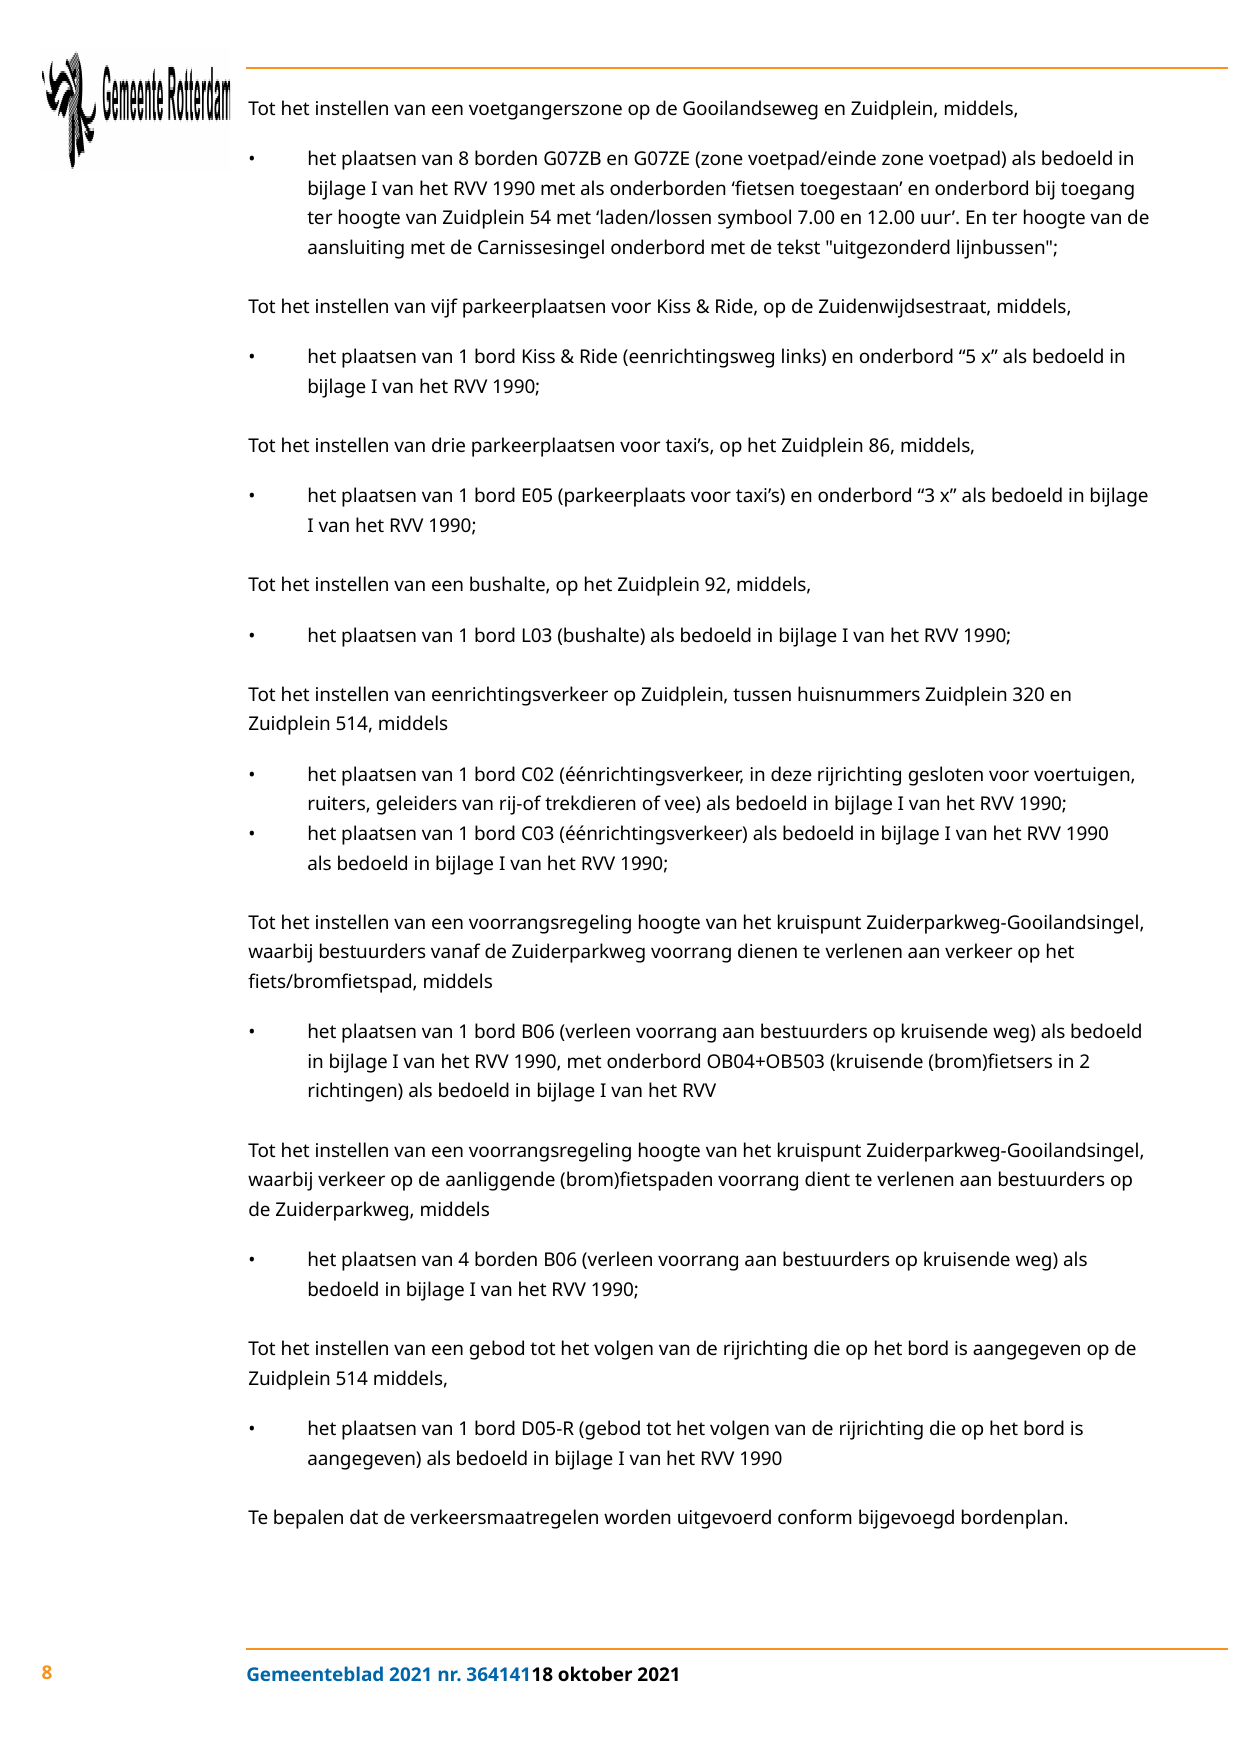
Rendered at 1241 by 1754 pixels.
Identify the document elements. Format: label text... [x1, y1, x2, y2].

list het plaatsen van 4 borden B06 (verleen voorrang aan bestuurders op kruisende weg) als bedoeld in bijlage I van het RVV 1990; [248, 1246, 1152, 1302]
list het plaatsen van 1 bord D05-R (gebod tot het volgen van de rijrichting die op het bord is aangegeven) als bedoeld in bijlage I van het RVV 1990 [248, 1415, 1152, 1471]
picture [41, 47, 231, 172]
text Tot het instellen van een gebod tot het volgen van de rijrichting die op het bord is aangegeven op de Zuidplein 514 middels, [248, 1335, 1152, 1391]
text Tot het instellen van eenrichtingsverkeer op Zuidplein, tussen huisnummers Zuidplein 320 en Zuidplein 514, middels [248, 681, 1152, 736]
list ruiters, geleiders van rij-of trekdieren of vee) als bedoeld in bijlage I van het RVV 1990; [248, 791, 1152, 816]
text Tot het instellen van vijf parkeerplaatsen voor Kiss & Ride, op de Zuidenwijdsestraat, middels, [248, 293, 1152, 319]
list het plaatsen van 1 bord E05 (parkeerplaats voor taxi’s) en onderbord “3 x” als bedoeld in bijlage I van het RVV 1990; [248, 483, 1152, 538]
list het plaatsen van 1 bord C03 (éénrichtingsverkeer) als bedoeld in bijlage I van het RVV 1990 [248, 820, 1152, 846]
text Tot het instellen van een voetgangerszone op de Gooilandseweg en Zuidplein, middels, [248, 95, 1152, 121]
list het plaatsen van 1 bord Kiss & Ride (eenrichtingsweg links) en onderbord “5 x” als bedoeld in bijlage I van het RVV 1990; [248, 343, 1152, 399]
list als bedoeld in bijlage I van het RVV 1990; [248, 850, 1152, 876]
text Tot het instellen van een voorrangsregeling hoogte van het kruispunt Zuiderparkweg-Gooilandsingel, waarbij verkeer op de aanliggende (brom)fietspaden voorrang dient te verlenen aan bestuurders op de Zuiderparkweg, middels [248, 1137, 1152, 1222]
list het plaatsen van 1 bord C02 (éénrichtingsverkeer, in deze rijrichting gesloten voor voertuigen, [248, 761, 1152, 787]
list het plaatsen van 1 bord B06 (verleen voorrang aan bestuurders op kruisende weg) als bedoeld in bijlage I van het RVV 1990, met onderbord OB04+OB503 (kruisende (brom)fietsers in 2 richtingen) als bedoeld in bijlage I van het RVV [248, 1018, 1152, 1103]
text Tot het instellen van een voorrangsregeling hoogte van het kruispunt Zuiderparkweg-Gooilandsingel, waarbij bestuurders vanaf de Zuiderparkweg voorrang dienen te verlenen aan verkeer op het fiets/bromfietspad, middels [248, 909, 1152, 994]
text Te bepalen dat de verkeersmaatregelen worden uitgevoerd conform bijgevoegd bordenplan. [248, 1504, 1152, 1530]
list het plaatsen van 8 borden G07ZB en G07ZE (zone voetpad/einde zone voetpad) als bedoeld in bijlage I van het RVV 1990 met als onderborden ‘fietsen toegestaan’ en onderbord bij toegang ter hoogte van Zuidplein 54 met ‘laden/lossen symbool 7.00 en 12.00 uur’. En ter hoogte van de aansluiting met de Carnissesingel onderbord met de tekst "uitgezonderd lijnbussen"; [248, 145, 1152, 260]
text Tot het instellen van een bushalte, op het Zuidplein 92, middels, [248, 571, 1152, 597]
list het plaatsen van 1 bord L03 (bushalte) als bedoeld in bijlage I van het RVV 1990; [248, 622, 1152, 648]
text Tot het instellen van drie parkeerplaatsen voor taxi’s, op het Zuidplein 86, middels, [248, 432, 1152, 458]
